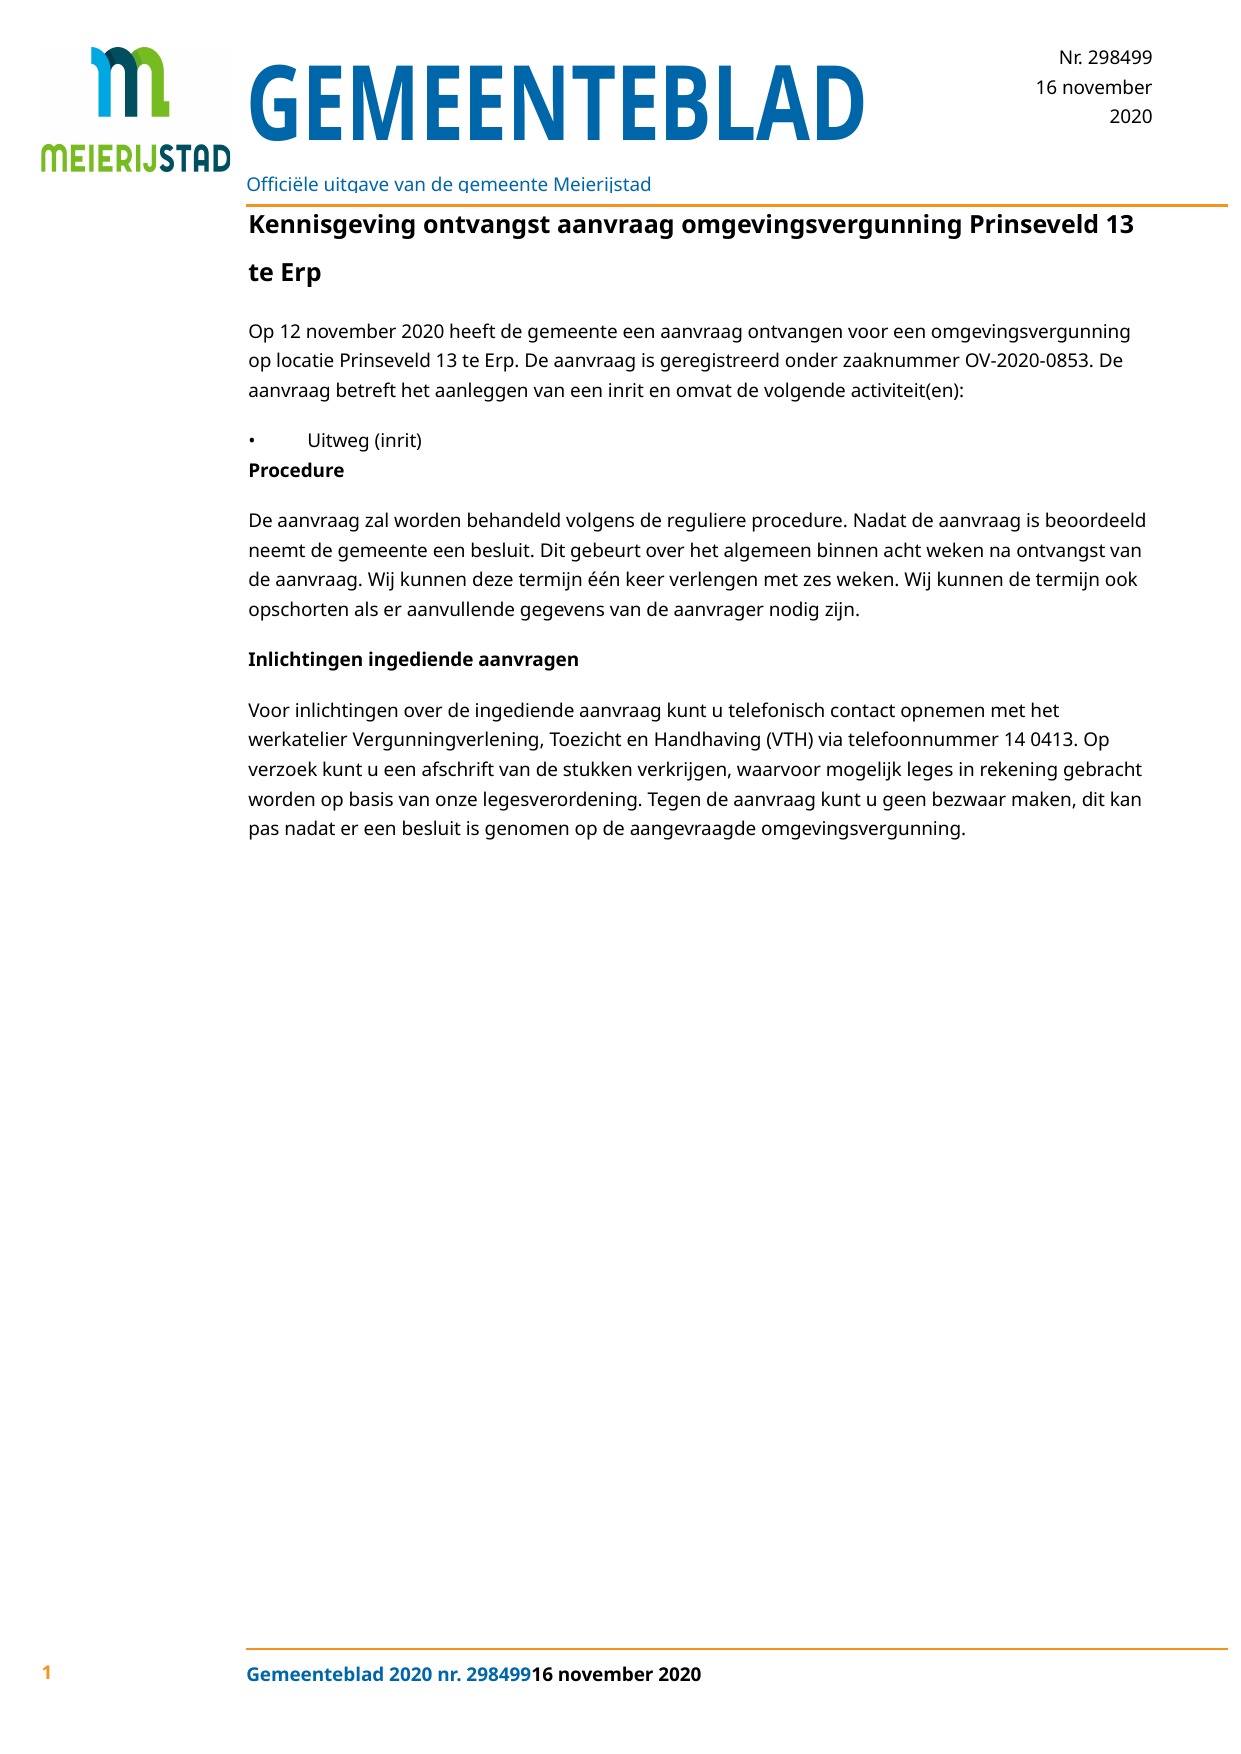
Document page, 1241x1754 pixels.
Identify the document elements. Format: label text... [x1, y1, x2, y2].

text De aanvraag zal worden behandeld volgens de reguliere procedure. Nadat de aanvraag is beoordeeld neemt de gemeente een besluit. Dit gebeurt over het algemeen binnen acht weken na ontvangst van de aanvraag. Wij kunnen deze termijn één keer verlengen met zes weken. Wij kunnen de termijn ook opschorten als er aanvullende gegevens van de aanvrager nodig zijn. [248, 507, 1152, 622]
text Op 12 november 2020 heeft de gemeente een aanvraag ontvangen voor een omgevingsvergunning op locatie Prinseveld 13 te Erp. De aanvraag is geregistreerd onder zaaknummer OV-2020-0853. De aanvraag betreft het aanleggen van een inrit en omvat de volgende activiteit(en): [248, 318, 1152, 403]
picture [41, 47, 231, 172]
text Inlichtingen ingediende aanvragen [248, 647, 1152, 672]
text Voor inlichtingen over de ingediende aanvraag kunt u telefonisch contact opnemen met het werkatelier Vergunningverlening, Toezicht en Handhaving (VTH) via telefoonnummer 14 0413. Op verzoek kunt u een afschrift van de stukken verkrijgen, waarvoor mogelijk leges in rekening gebracht worden op basis van onze legesverordening. Tegen de aanvraag kunt u geen bezwaar maken, dit kan pas nadat er een besluit is genomen op de aangevraagde omgevingsvergunning. [248, 697, 1152, 841]
list Uitweg (inrit) [248, 427, 1152, 453]
text Procedure [248, 457, 1152, 483]
text Kennisgeving ontvangst aanvraag omgevingsvergunning Prinseveld 13 te Erp [248, 207, 1152, 288]
